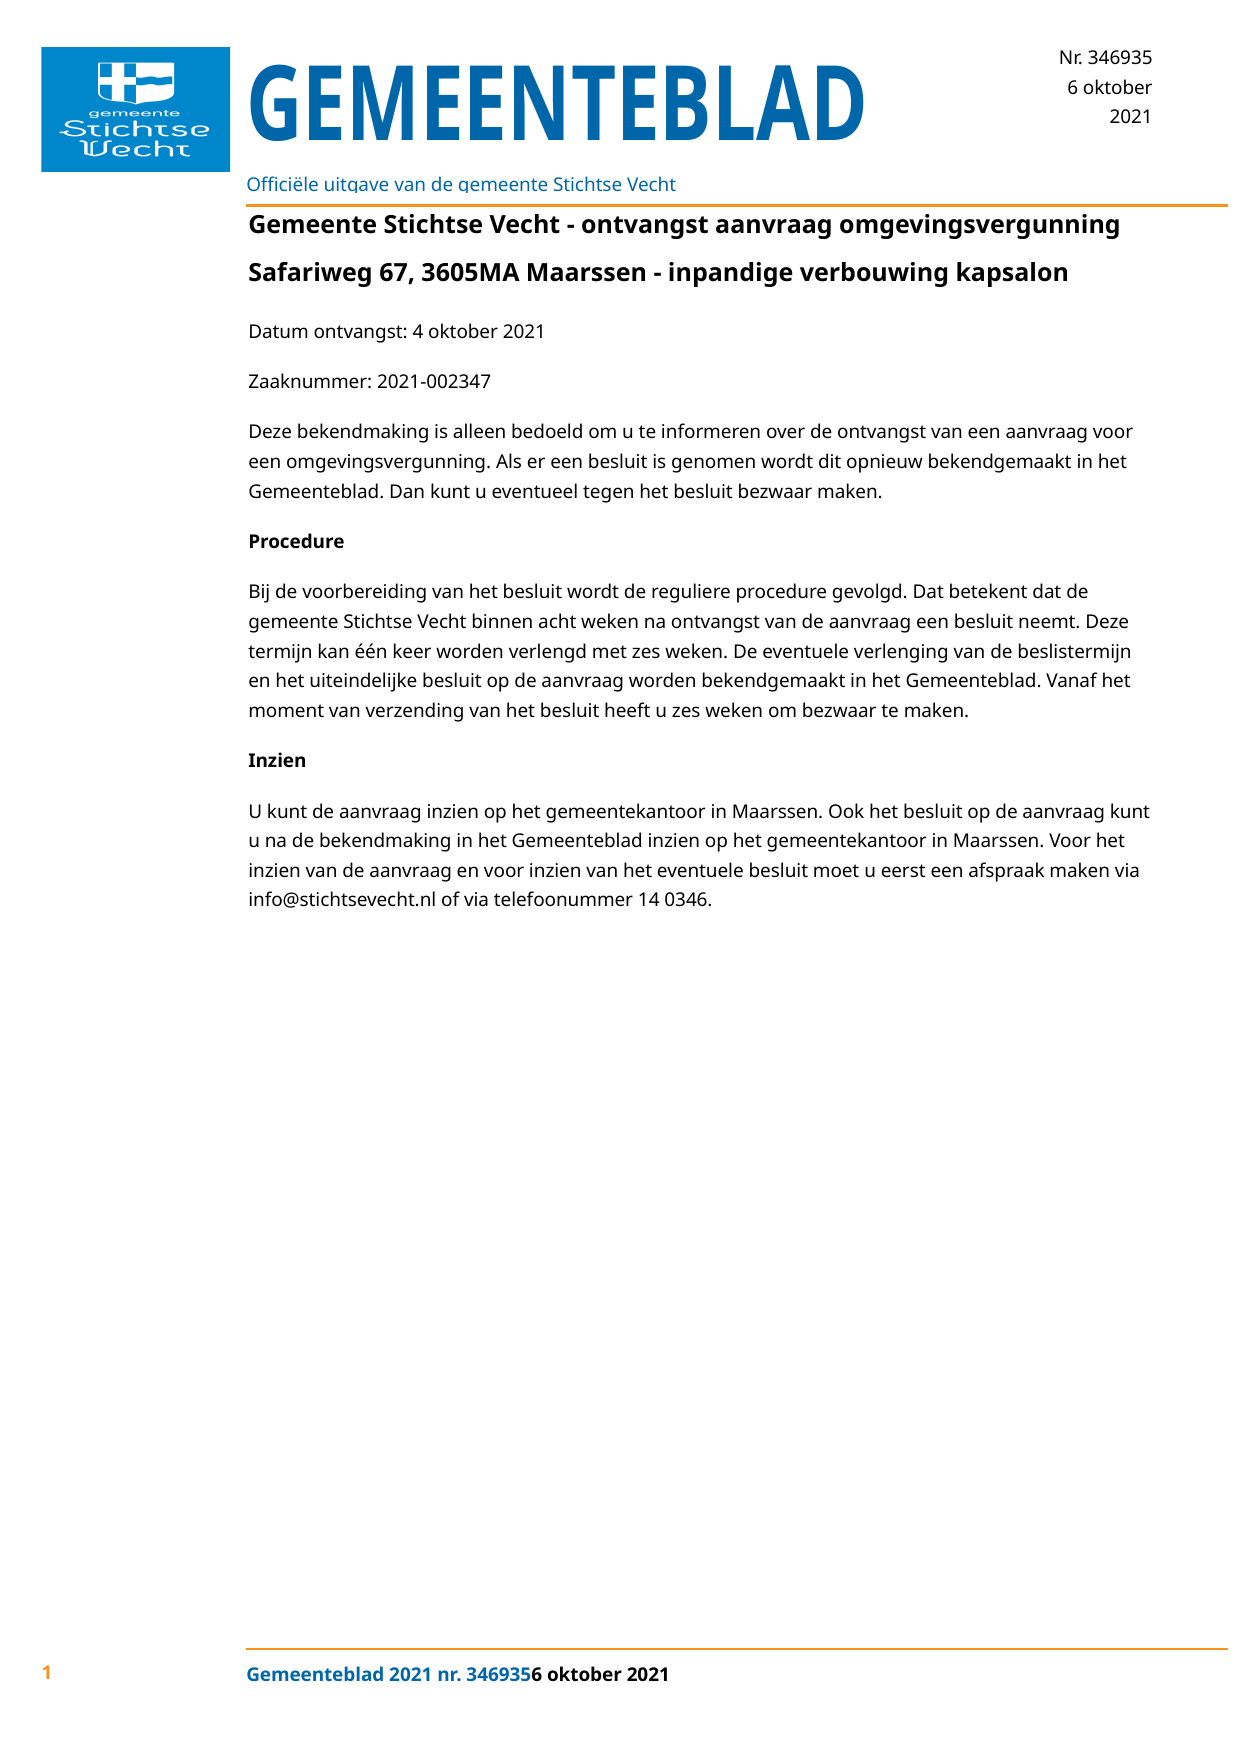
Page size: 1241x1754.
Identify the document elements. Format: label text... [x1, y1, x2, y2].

text Gemeente Stichtse Vecht - ontvangst aanvraag omgevingsvergunning Safariweg 67, 3605MA Maarssen - inpandige verbouwing kapsalon [248, 207, 1152, 288]
text Deze bekendmaking is alleen bedoeld om u te informeren over de ontvangst van een aanvraag voor een omgevingsvergunning. Als er een besluit is genomen wordt dit opnieuw bekendgemaakt in het Gemeenteblad. Dan kunt u eventueel tegen het besluit bezwaar maken. [248, 419, 1152, 504]
picture [99, 63, 135, 101]
text Bij de voorbereiding van het besluit wordt de reguliere procedure gevolgd. Dat betekent dat de gemeente Stichtse Vecht binnen acht weken na ontvangst van de aanvraag een besluit neemt. Deze termijn kan één keer worden verlengd met zes weken. De eventuele verlenging van de beslistermijn en het uiteindelijke besluit op de aanvraag worden bekendgemaakt in het Gemeenteblad. Vanaf het moment van verzending van het besluit heeft u zes weken om bezwaar te maken. [248, 579, 1152, 723]
text Procedure [248, 528, 1152, 554]
text U kunt de aanvraag inzien op het gemeentekantoor in Maarssen. Ook het besluit op de aanvraag kunt u na de bekendmaking in het Gemeenteblad inzien op het gemeentekantoor in Maarssen. Voor het inzien van de aanvraag en voor inzien van het eventuele besluit moet u eerst een afspraak maken via info@stichtsevecht.nl of via telefoonummer 14 0346. [248, 798, 1152, 912]
text Inzien [248, 747, 1152, 773]
text Zaaknummer: 2021-002347 [248, 368, 1152, 394]
picture [137, 63, 174, 103]
text Datum ontvangst: 4 oktober 2021 [248, 318, 1152, 344]
